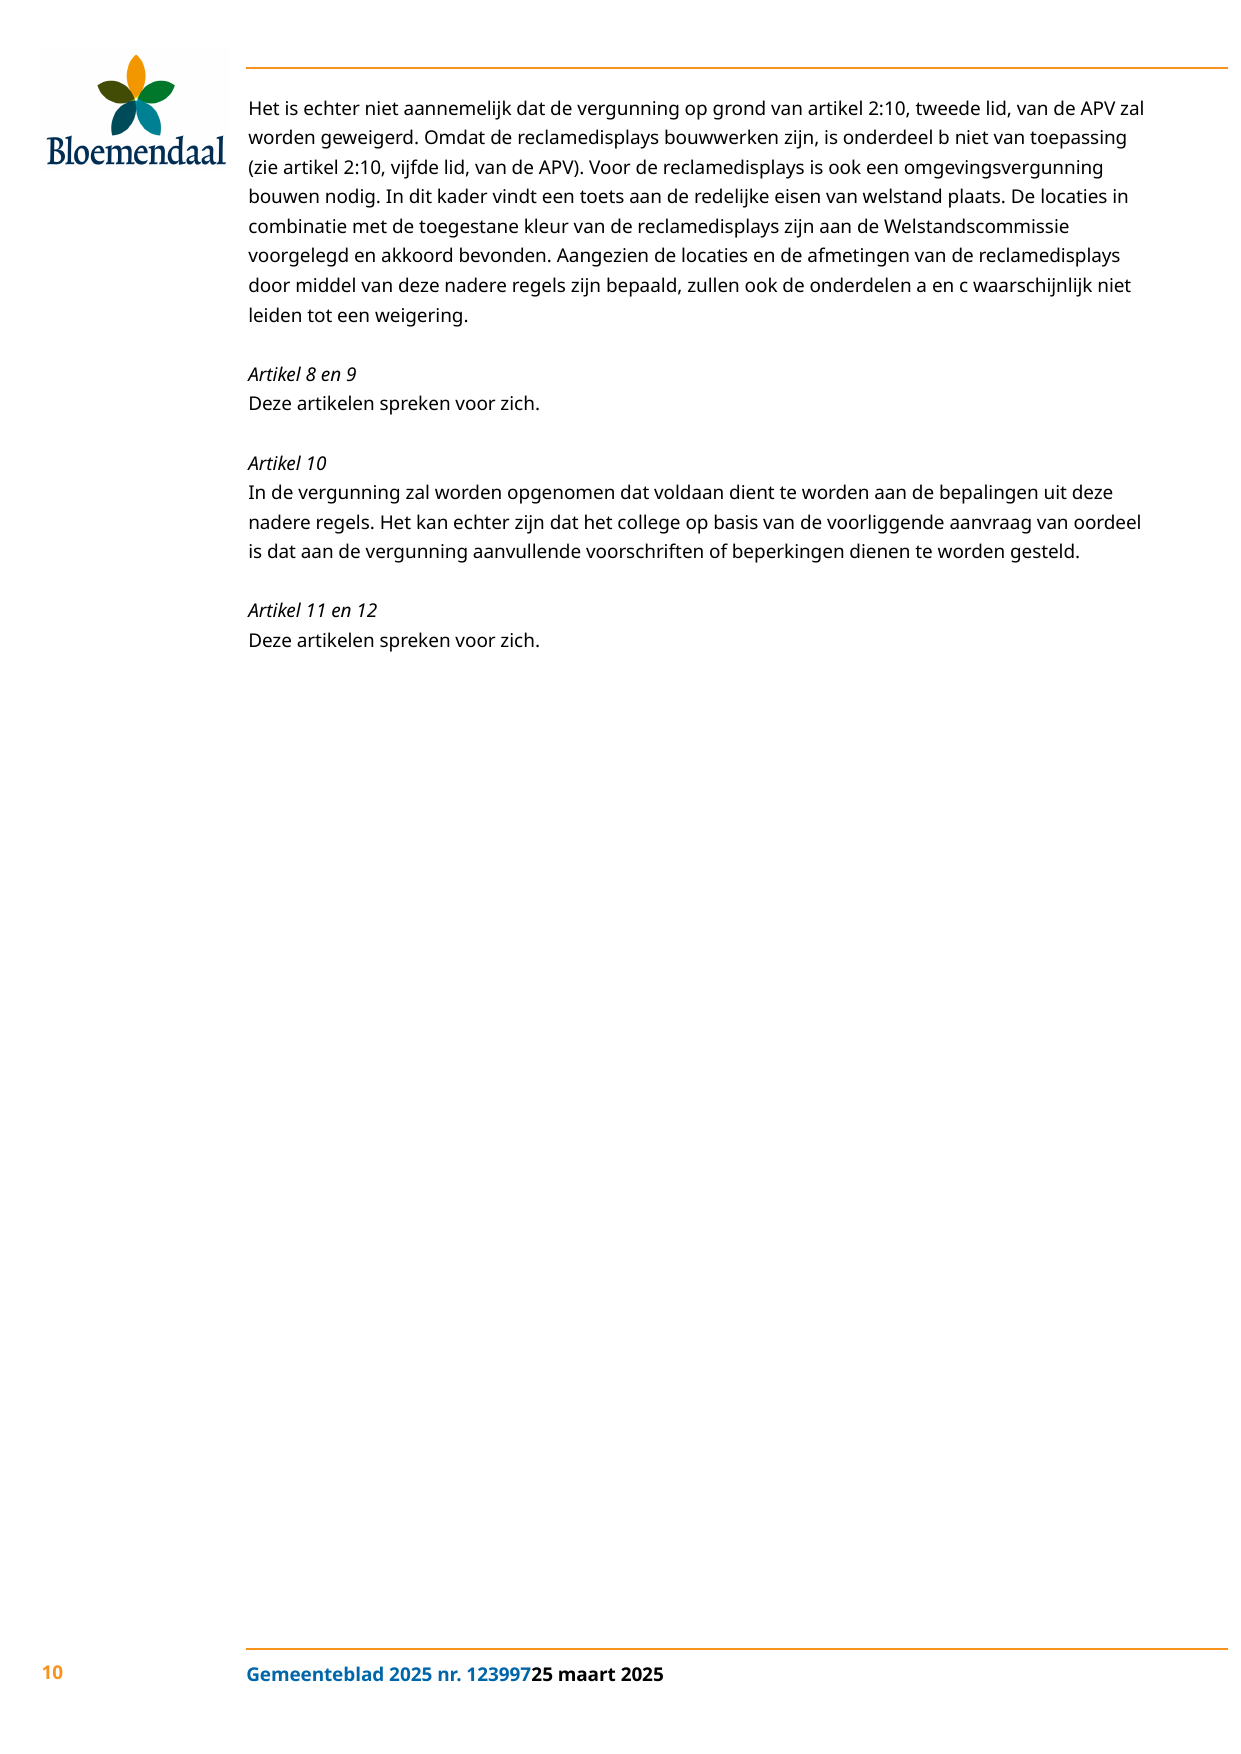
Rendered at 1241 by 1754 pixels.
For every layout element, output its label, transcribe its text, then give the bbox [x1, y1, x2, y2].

text Deze artikelen spreken voor zich. [248, 391, 1152, 416]
text In de vergunning zal worden opgenomen dat voldaan dient te worden aan de bepalingen uit deze nadere regels. Het kan echter zijn dat het college op basis van de voorliggende aanvraag van oordeel is dat aan de vergunning aanvullende voorschriften of beperkingen dienen te worden gesteld. [248, 479, 1152, 564]
picture [41, 47, 231, 172]
text Deze artikelen spreken voor zich. [248, 627, 1152, 653]
text Artikel 10 [248, 450, 1152, 476]
text Artikel 11 en 12 [248, 598, 1152, 623]
text Het is echter niet aannemelijk dat de vergunning op grond van artikel 2:10, tweede lid, van de APV zal worden geweigerd. Omdat de reclamedisplays bouwwerken zijn, is onderdeel b niet van toepassing (zie artikel 2:10, vijfde lid, van de APV). Voor de reclamedisplays is ook een omgevingsvergunning bouwen nodig. In dit kader vindt een toets aan de redelijke eisen van welstand plaats. De locaties in combinatie met de toegestane kleur van de reclamedisplays zijn aan de Welstandscommissie voorgelegd en akkoord bevonden. Aangezien de locaties en de afmetingen van de reclamedisplays door middel van deze nadere regels zijn bepaald, zullen ook de onderdelen a en c waarschijnlijk niet leiden tot een weigering. [248, 95, 1152, 328]
text Artikel 8 en 9 [248, 361, 1152, 387]
